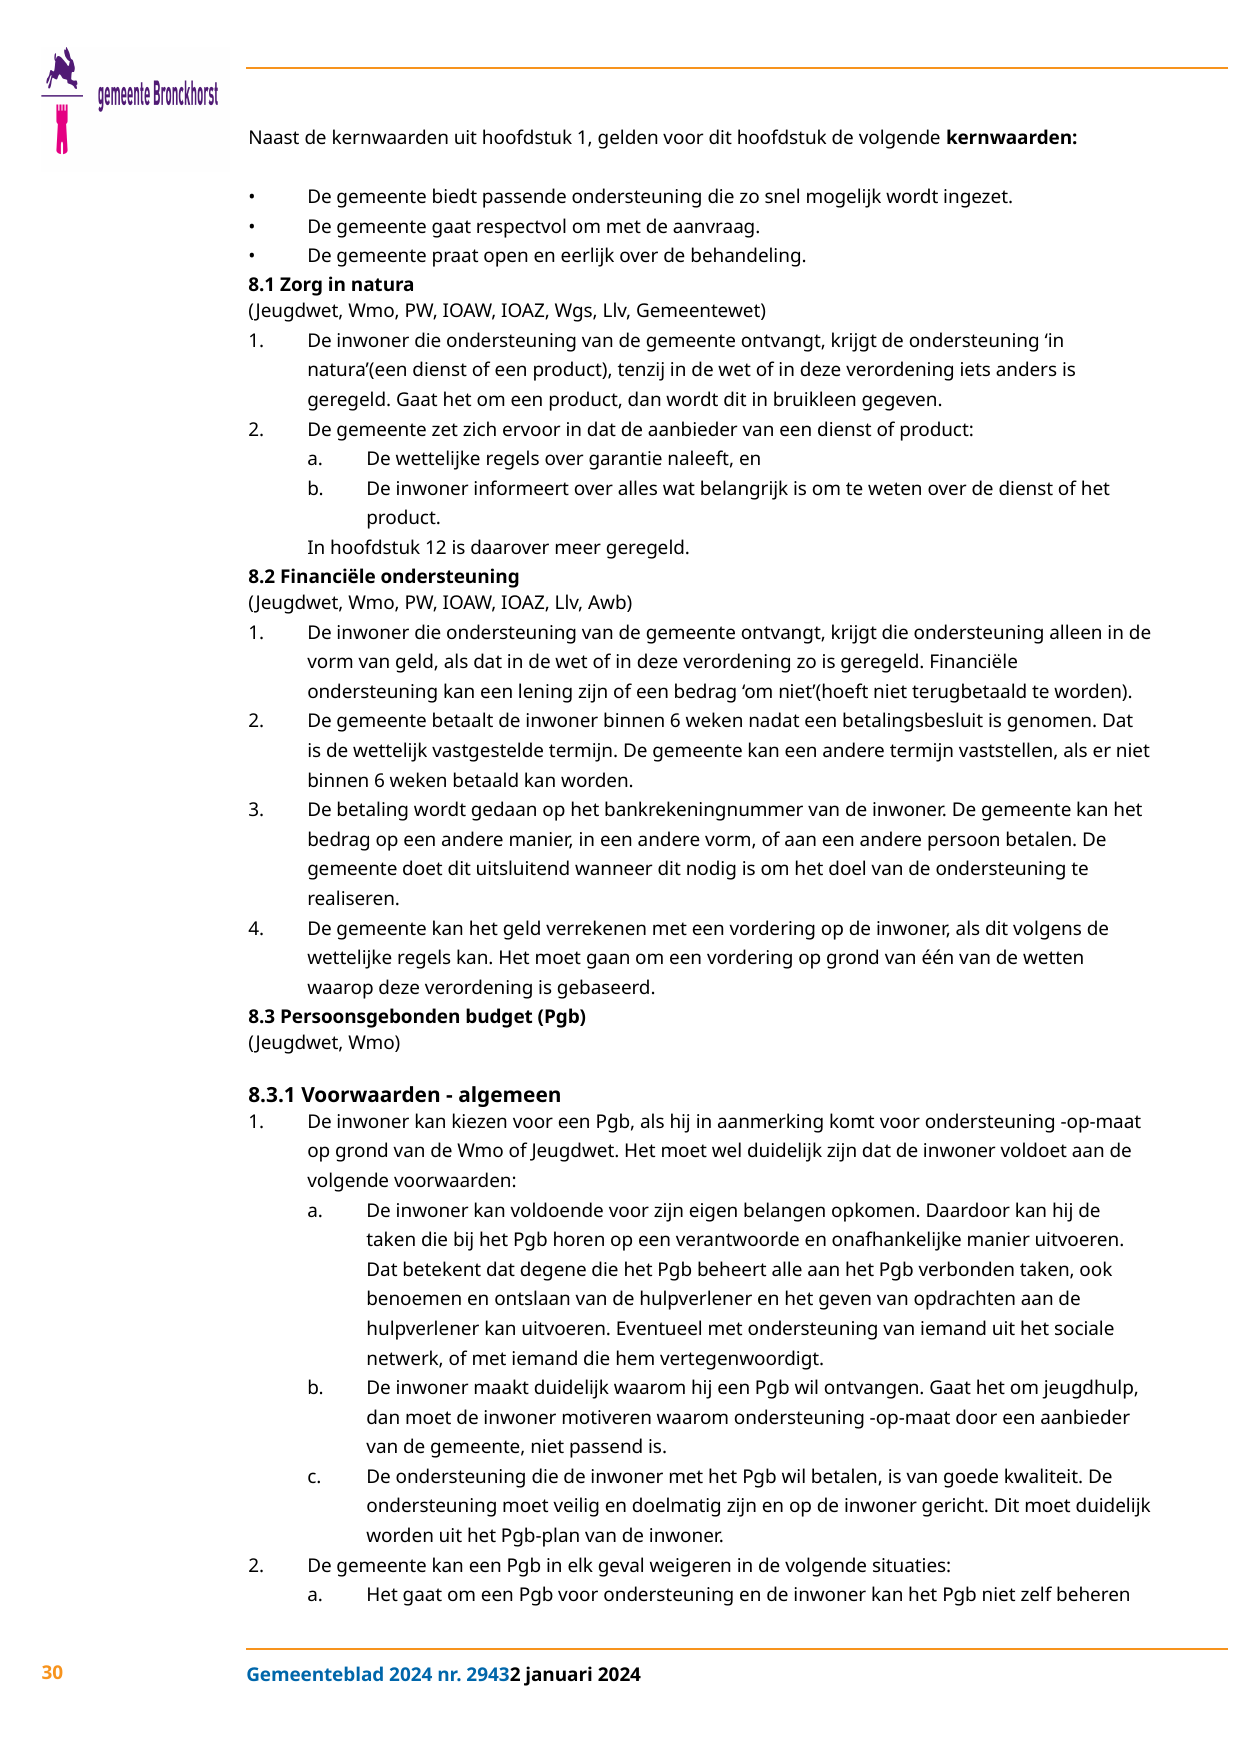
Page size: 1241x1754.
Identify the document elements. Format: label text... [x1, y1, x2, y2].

list De inwoner kan voldoende voor zijn eigen belangen opkomen. Daardoor kan hij de taken die bij het Pgb horen op een verantwoorde en onafhankelijke manier uitvoeren. Dat betekent dat degene die het Pgb beheert alle aan het Pgb verbonden taken, ook benoemen en ontslaan van de hulpverlener en het geven van opdrachten aan de hulpverlener kan uitvoeren. Eventueel met ondersteuning van iemand uit het sociale netwerk, of met iemand die hem vertegenwoordigt. [307, 1197, 1152, 1371]
table_header Naast de kernwaarden uit hoofdstuk 1, gelden voor dit hoofdstuk de volgende kernwaarden: De gemeente biedt passende ondersteuning die zo snel mogelijk wordt ingezet. De gemeente gaat respectvol om met de aanvraag. De gemeente praat open en eerlijk over de behandeling. [248, 95, 1152, 268]
list De gemeente zet zich ervoor in dat de aanbieder van een dienst of product: [248, 416, 1152, 441]
text 8.3 Persoonsgebonden budget (Pgb) [248, 1003, 1152, 1029]
list De inwoner die ondersteuning van de gemeente ontvangt, krijgt de ondersteuning ‘in natura’(een dienst of een product), tenzij in de wet of in deze verordening iets anders is geregeld. Gaat het om een product, dan wordt dit in bruikleen gegeven. [248, 327, 1152, 412]
list De gemeente betaalt de inwoner binnen 6 weken nadat een betalingsbesluit is genomen. Dat is de wettelijk vastgestelde termijn. De gemeente kan een andere termijn vaststellen, als er niet binnen 6 weken betaald kan worden. [248, 708, 1152, 793]
text 8.1 Zorg in natura [248, 272, 1152, 297]
text (Jeugdwet, Wmo, PW, IOAW, IOAZ, Llv, Awb) [248, 589, 1152, 615]
list De gemeente kan een Pgb in elk geval weigeren in de volgende situaties: [248, 1552, 1152, 1578]
list De inwoner informeert over alles wat belangrijk is om te weten over de dienst of het product. [307, 475, 1152, 530]
list De betaling wordt gedaan op het bankrekeningnummer van de inwoner. De gemeente kan het bedrag op een andere manier, in een andere vorm, of aan een andere persoon betalen. De gemeente doet dit uitsluitend wanneer dit nodig is om het doel van de ondersteuning te realiseren. [248, 796, 1152, 911]
text 8.2 Financiële ondersteuning [248, 564, 1152, 589]
list De ondersteuning die de inwoner met het Pgb wil betalen, is van goede kwaliteit. De ondersteuning moet veilig en doelmatig zijn en op de inwoner gericht. Dit moet duidelijk worden uit het Pgb-plan van de inwoner. [307, 1463, 1152, 1548]
list De gemeente kan het geld verrekenen met een vordering op de inwoner, als dit volgens de wettelijke regels kan. Het moet gaan om een vordering op grond van één van de wetten waarop deze verordening is gebaseerd. [248, 915, 1152, 1000]
list De inwoner maakt duidelijk waarom hij een Pgb wil ontvangen. Gaat het om jeugdhulp, dan moet de inwoner motiveren waarom ondersteuning -op-maat door een aanbieder van de gemeente, niet passend is. [307, 1374, 1152, 1459]
list De wettelijke regels over garantie naleeft, en [307, 445, 1152, 471]
picture [41, 47, 231, 172]
list De inwoner kan kiezen voor een Pgb, als hij in aanmerking komt voor ondersteuning -op-maat op grond van de Wmo of Jeugdwet. Het moet wel duidelijk zijn dat de inwoner voldoet aan de volgende voorwaarden: [248, 1108, 1152, 1193]
text (Jeugdwet, Wmo) [248, 1029, 1152, 1055]
text 8.3.1 Voorwaarden - algemeen [248, 1080, 1152, 1108]
text (Jeugdwet, Wmo, PW, IOAW, IOAZ, Wgs, Llv, Gemeentewet) [248, 297, 1152, 323]
list In hoofdstuk 12 is daarover meer geregeld. [248, 534, 1152, 560]
list De inwoner die ondersteuning van de gemeente ontvangt, krijgt die ondersteuning alleen in de vorm van geld, als dat in de wet of in deze verordening zo is geregeld. Financiële ondersteuning kan een lening zijn of een bedrag ‘om niet’(hoeft niet terugbetaald te worden). [248, 619, 1152, 704]
list Het gaat om een Pgb voor ondersteuning en de inwoner kan het Pgb niet zelf beheren [307, 1581, 1152, 1607]
